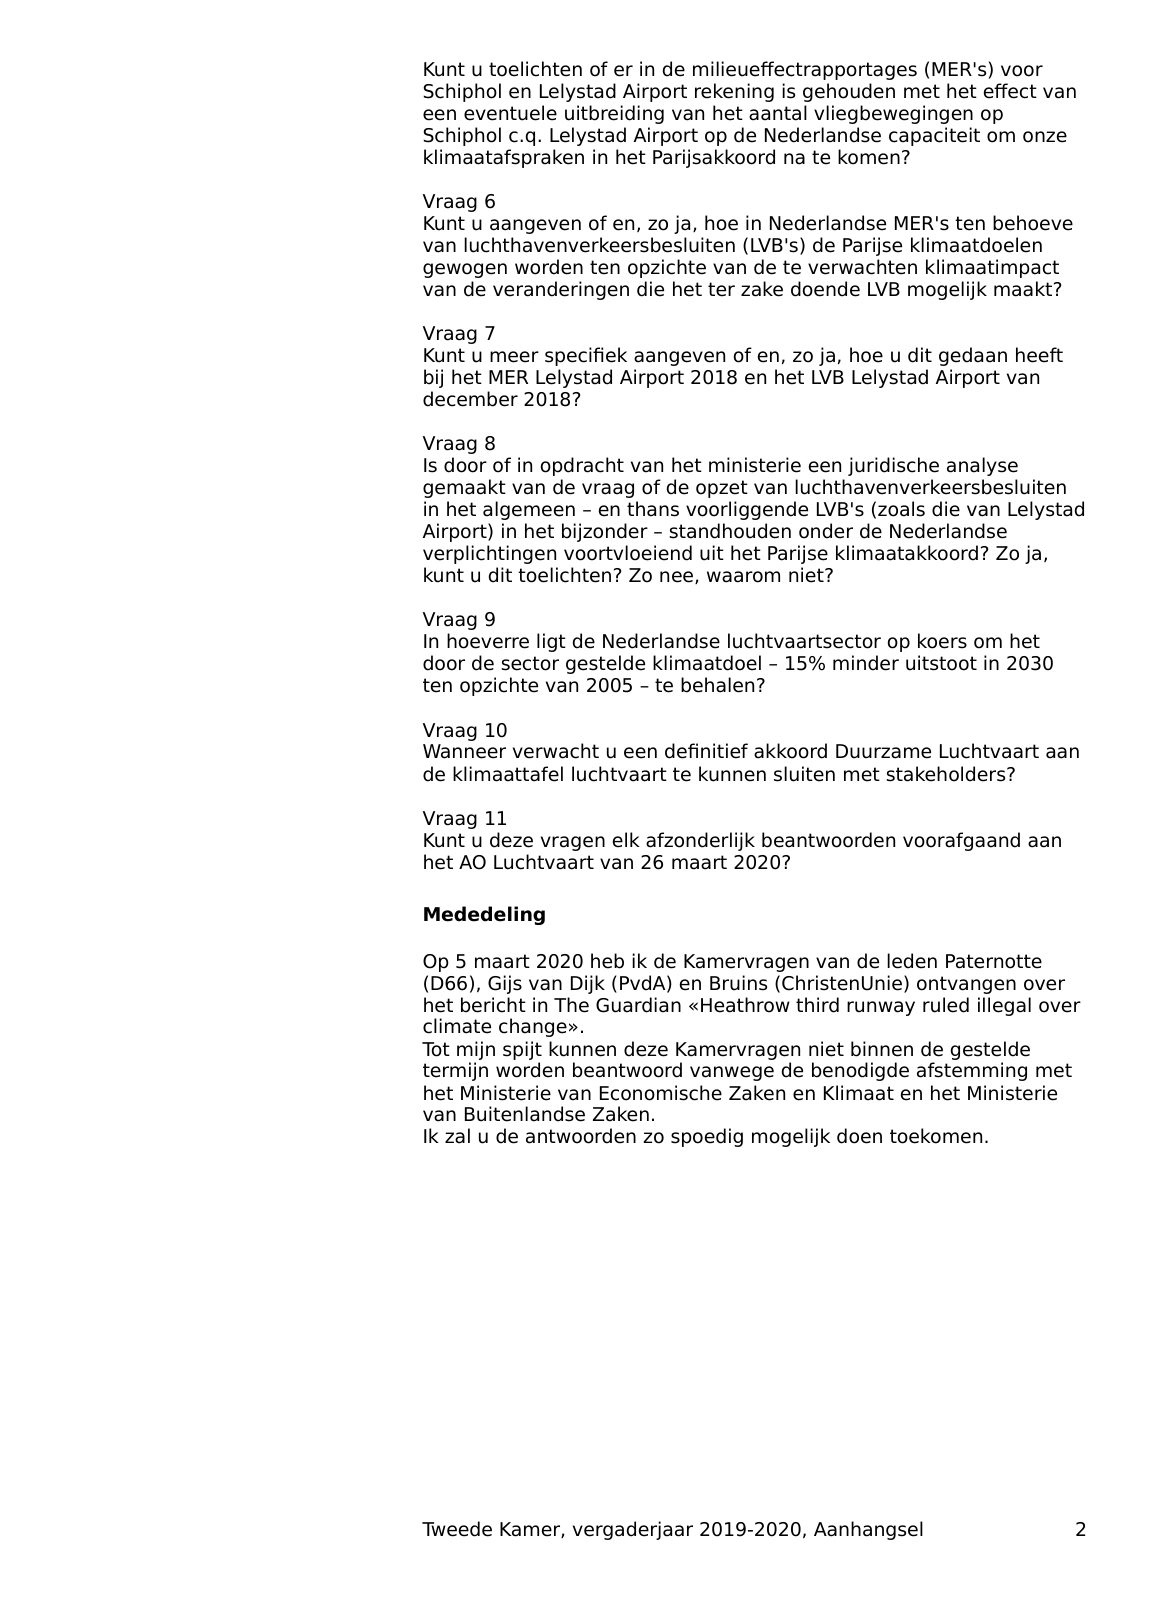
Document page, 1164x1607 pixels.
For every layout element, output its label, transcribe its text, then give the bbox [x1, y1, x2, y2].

text Vraag 8 [422, 433, 1087, 455]
text Op 5 maart 2020 heb ik de Kamervragen van de leden Paternotte (D66), Gijs van Dijk (PvdA) en Bruins (ChristenUnie) ontvangen over het bericht in The Guardian «Heathrow third runway ruled illegal over climate change». [422, 951, 1087, 1038]
text Vraag 7 [422, 323, 1087, 345]
text Vraag 11 [422, 808, 1087, 829]
text Kunt u deze vragen elk afzonderlijk beantwoorden voorafgaand aan het AO Luchtvaart van 26 maart 2020? [422, 829, 1087, 873]
text Ik zal u de antwoorden zo spoedig mogelijk doen toekomen. [422, 1126, 1087, 1148]
text Vraag 6 [422, 191, 1087, 213]
text Tot mijn spijt kunnen deze Kamervragen niet binnen de gestelde termijn worden beantwoord vanwege de benodigde afstemming met het Ministerie van Economische Zaken en Klimaat en het Ministerie van Buitenlandse Zaken. [422, 1038, 1087, 1126]
subtitle Mededeling [422, 903, 1087, 926]
text Kunt u toelichten of er in de milieueffectrapportages (MER's) voor Schiphol en Lelystad Airport rekening is gehouden met het effect van een eventuele uitbreiding van het aantal vliegbewegingen op Schiphol c.q. Lelystad Airport op de Nederlandse capaciteit om onze klimaatafspraken in het Parijsakkoord na te komen? [422, 59, 1087, 169]
text Vraag 10 [422, 719, 1087, 741]
text Kunt u meer specifiek aangeven of en, zo ja, hoe u dit gedaan heeft bij het MER Lelystad Airport 2018 en het LVB Lelystad Airport van december 2018? [422, 345, 1087, 411]
text Is door of in opdracht van het ministerie een juridische analyse gemaakt van de vraag of de opzet van luchthavenverkeersbesluiten in het algemeen – en thans voorliggende LVB's (zoals die van Lelystad Airport) in het bijzonder – standhouden onder de Nederlandse verplichtingen voortvloeiend uit het Parijse klimaatakkoord? Zo ja, kunt u dit toelichten? Zo nee, waarom niet? [422, 455, 1087, 587]
text Wanneer verwacht u een definitief akkoord Duurzame Luchtvaart aan de klimaattafel luchtvaart te kunnen sluiten met stakeholders? [422, 741, 1087, 785]
text Vraag 9 [422, 609, 1087, 631]
text In hoeverre ligt de Nederlandse luchtvaartsector op koers om het door de sector gestelde klimaatdoel – 15% minder uitstoot in 2030 ten opzichte van 2005 – te behalen? [422, 631, 1087, 697]
text Kunt u aangeven of en, zo ja, hoe in Nederlandse MER's ten behoeve van luchthavenverkeersbesluiten (LVB's) de Parijse klimaatdoelen gewogen worden ten opzichte van de te verwachten klimaatimpact van de veranderingen die het ter zake doende LVB mogelijk maakt? [422, 213, 1087, 301]
